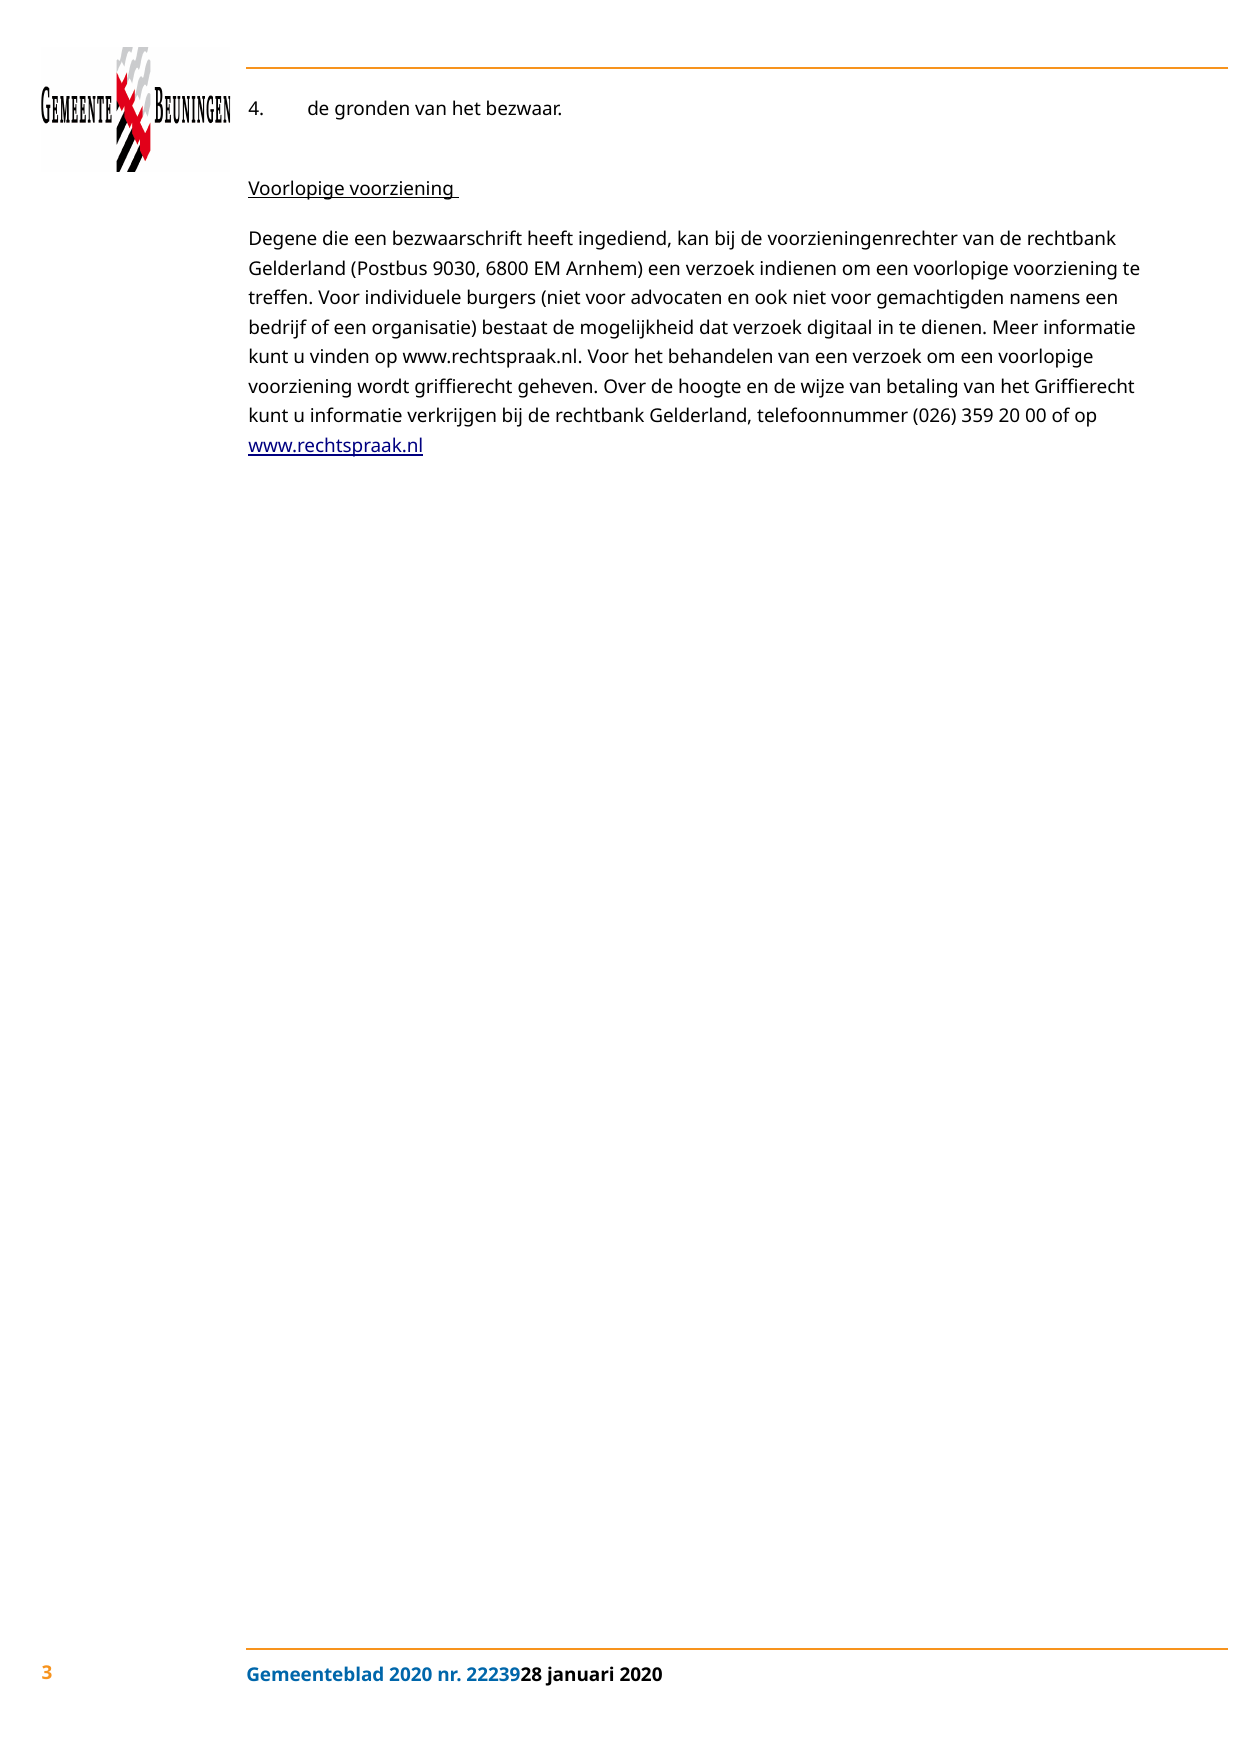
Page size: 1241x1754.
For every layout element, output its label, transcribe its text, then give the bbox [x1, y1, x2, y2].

text Voorlopige voorziening [248, 175, 1152, 201]
picture [41, 47, 231, 172]
text Degene die een bezwaarschrift heeft ingediend, kan bij de voorzieningenrechter van de rechtbank Gelderland (Postbus 9030, 6800 EM Arnhem) een verzoek indienen om een voorlopige voorziening te treffen. Voor individuele burgers (niet voor advocaten en ook niet voor gemachtigden namens een bedrijf of een organisatie) bestaat de mogelijkheid dat verzoek digitaal in te dienen. Meer informatie kunt u vinden op www.rechtspraak.nl. Voor het behandelen van een verzoek om een voorlopige voorziening wordt griffierecht geheven. Over de hoogte en de wijze van betaling van het Griffierecht kunt u informatie verkrijgen bij de rechtbank Gelderland, telefoonnummer (026) 359 20 00 of op www.rechtspraak.nl [248, 225, 1152, 458]
list de gronden van het bezwaar. [248, 95, 1152, 121]
